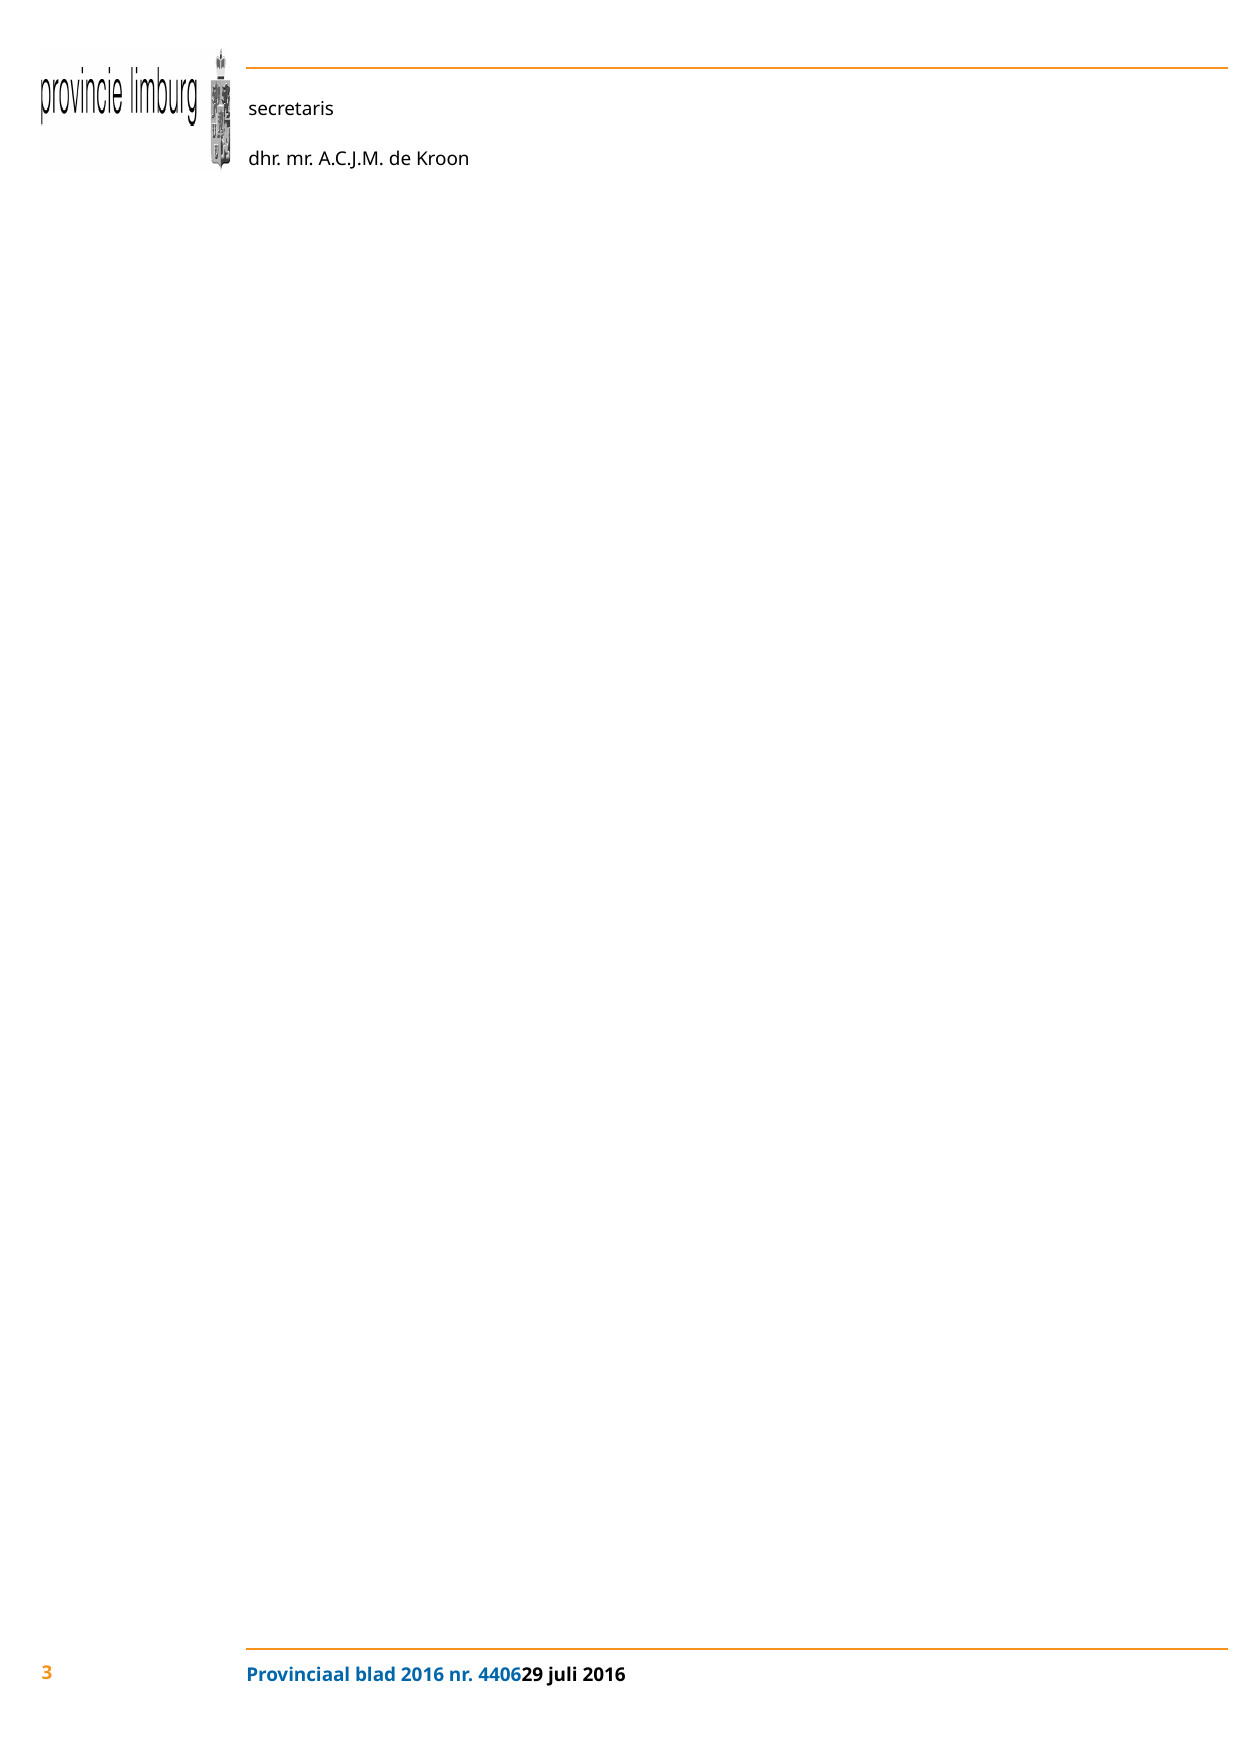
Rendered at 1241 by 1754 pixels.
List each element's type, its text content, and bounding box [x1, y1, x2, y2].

picture [41, 47, 231, 172]
text dhr. mr. A.C.J.M. de Kroon [248, 145, 1152, 171]
text secretaris [248, 95, 1152, 121]
